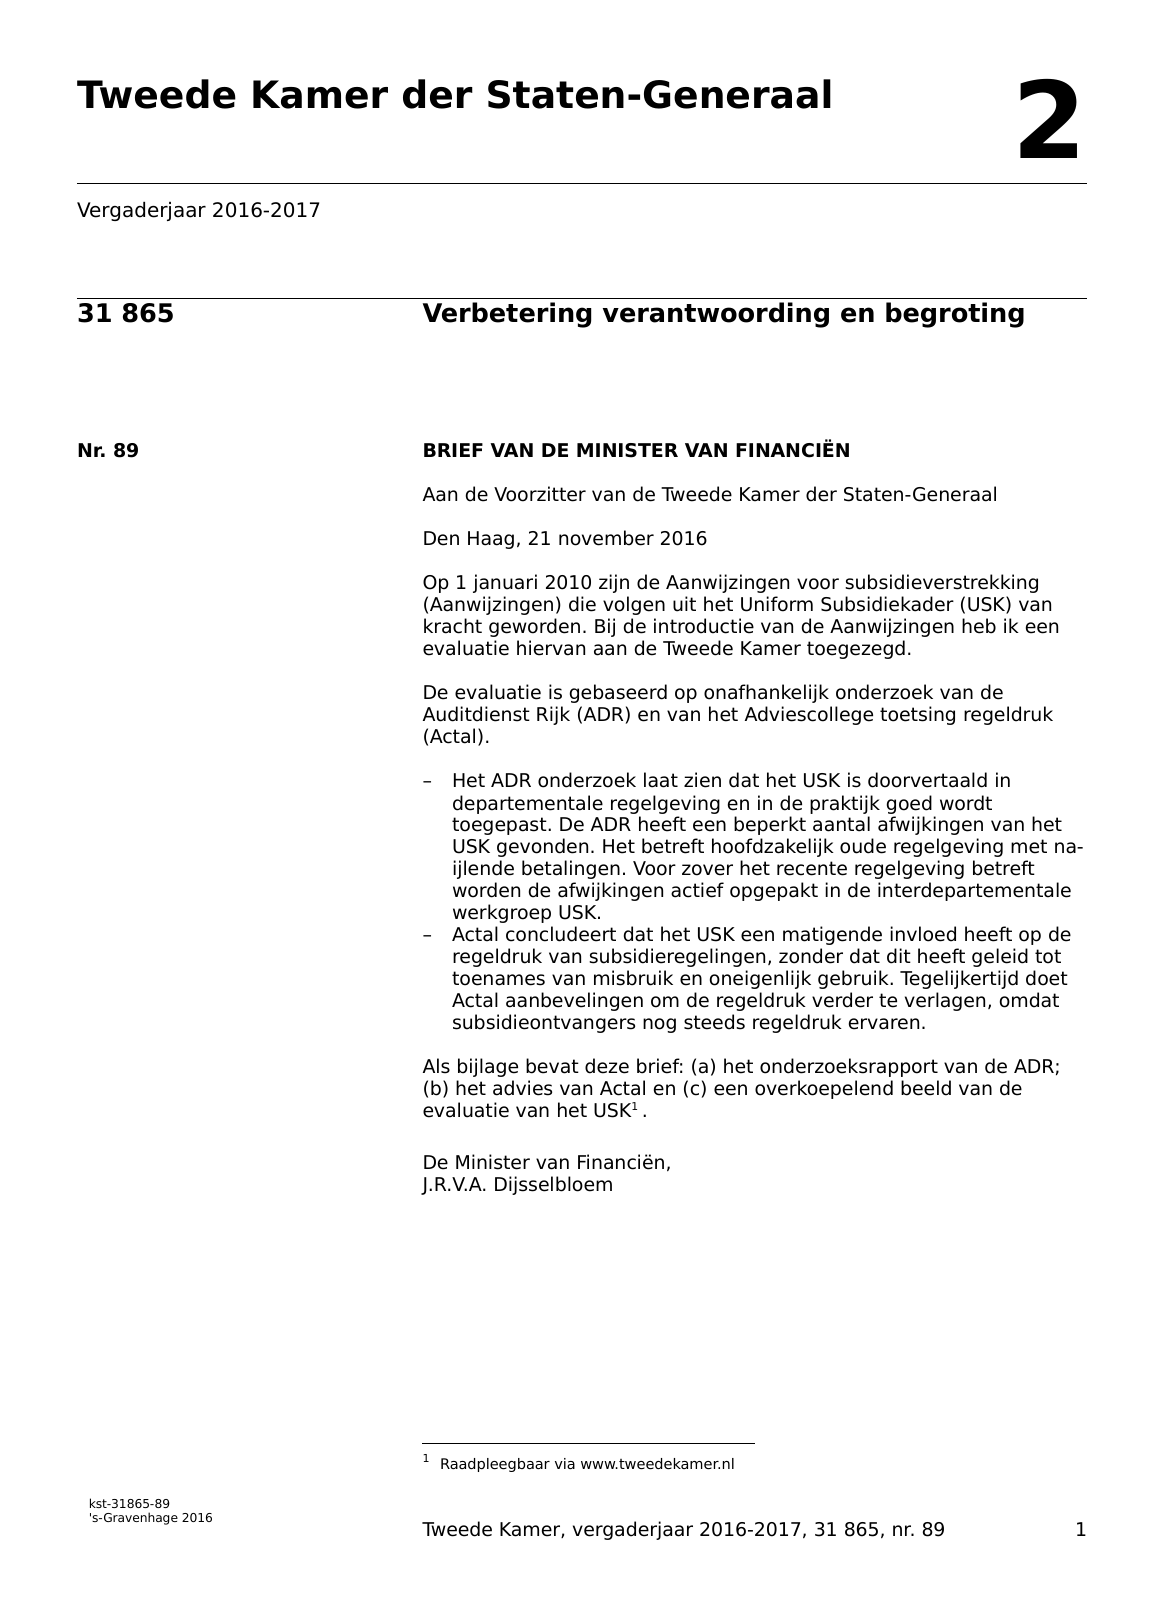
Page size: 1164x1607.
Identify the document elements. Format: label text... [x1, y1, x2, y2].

subtitle Nr. 89 BRIEF VAN DE MINISTER VAN FINANCIËN [77, 440, 1087, 462]
text De Minister van Financiën, J.R.V.A. Dijsselbloem [422, 1152, 1087, 1196]
table_cell Vergaderjaar 2016-2017 [77, 184, 1087, 298]
subtitle 31 865 Verbetering verantwoording en begroting [77, 299, 1087, 329]
text kst-31865-89 [88, 1497, 323, 1511]
table_header Tweede Kamer der Staten-Generaal [77, 59, 886, 183]
text – Actal concludeert dat het USK een matigende invloed heeft op de regeldruk van subsidieregelingen, zonder dat dit heeft geleid tot toenames van misbruik en oneigenlijk gebruik. Tegelijkertijd doet Actal aanbevelingen om de regeldruk verder te verlagen, omdat subsidieontvangers nog steeds regeldruk ervaren. [422, 924, 1087, 1034]
table_header 2 [886, 59, 1087, 183]
text – Het ADR onderzoek laat zien dat het USK is doorvertaald in departementale regelgeving en in de praktijk goed wordt toegepast. De ADR heeft een beperkt aantal afwijkingen van het USK gevonden. Het betreft hoofdzakelijk oude regelgeving met na-ijlende betalingen. Voor zover het recente regelgeving betreft worden de afwijkingen actief opgepakt in de interdepartementale werkgroep USK. [422, 770, 1087, 924]
text Als bijlage bevat deze brief: (a) het onderzoeksrapport van de ADR; (b) het advies van Actal en (c) een overkoepelend beeld van de evaluatie van het USK. [422, 1056, 1087, 1122]
text Op 1 januari 2010 zijn de Aanwijzingen voor subsidieverstrekking (Aanwijzingen) die volgen uit het Uniform Subsidiekader (USK) van kracht geworden. Bij de introductie van de Aanwijzingen heb ik een evaluatie hiervan aan de Tweede Kamer toegezegd. [422, 572, 1087, 660]
text Den Haag, 21 november 2016 [422, 528, 1087, 550]
text Raadpleegbaar via www.tweedekamer.nl [422, 1452, 1087, 1474]
text Aan de Voorzitter van de Tweede Kamer der Staten-Generaal [422, 484, 1087, 506]
text De evaluatie is gebaseerd op onafhankelijk onderzoek van de Auditdienst Rijk (ADR) en van het Adviescollege toetsing regeldruk (Actal). [422, 682, 1087, 748]
text 's-Gravenhage 2016 [88, 1511, 323, 1525]
